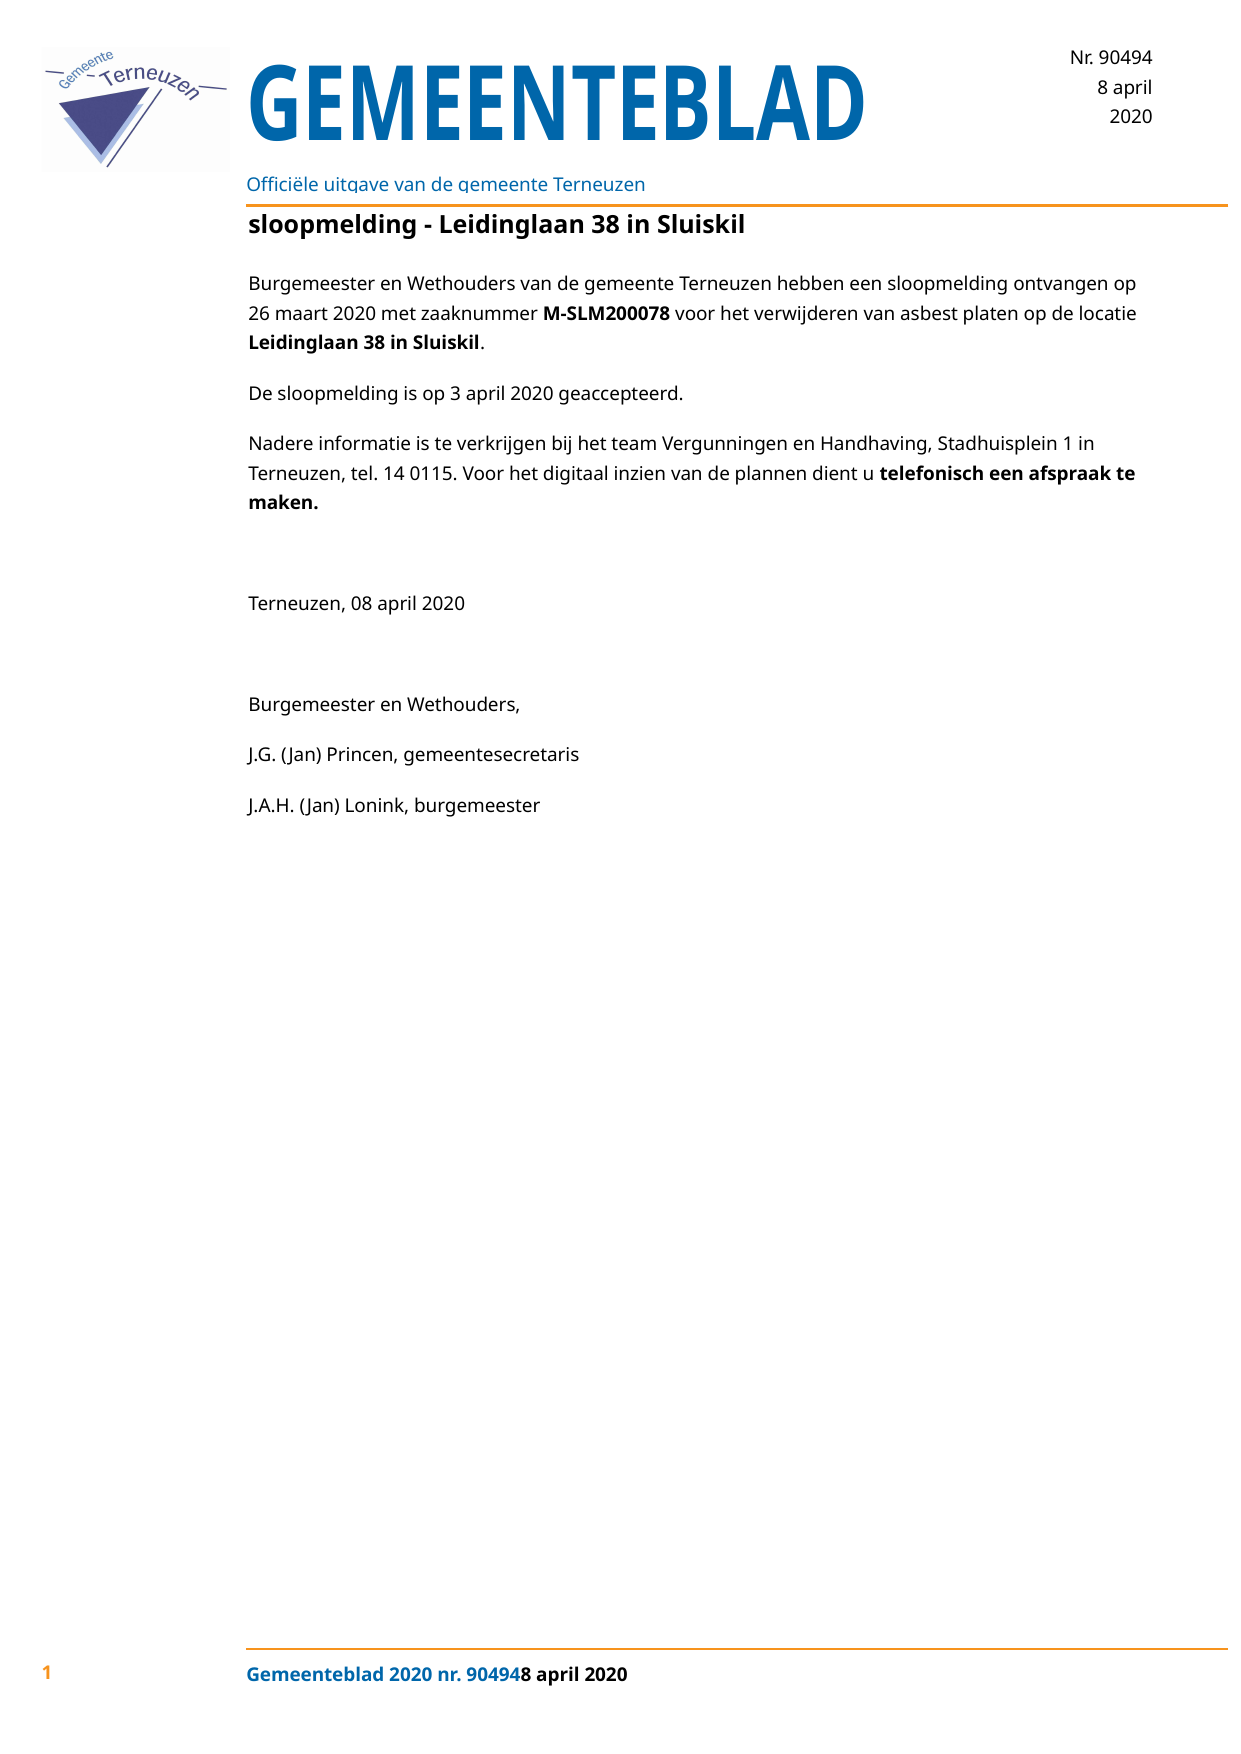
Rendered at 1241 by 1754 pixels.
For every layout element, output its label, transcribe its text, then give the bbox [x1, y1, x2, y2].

text sloopmelding - Leidinglaan 38 in Sluiskil [248, 207, 1152, 241]
text Burgemeester en Wethouders van de gemeente Terneuzen hebben een sloopmelding ontvangen op 26 maart 2020 met zaaknummer M-SLM200078 voor het verwijderen van asbest platen op de locatie Leidinglaan 38 in Sluiskil. [248, 270, 1152, 355]
text Nadere informatie is te verkrijgen bij het team Vergunningen en Handhaving, Stadhuisplein 1 in Terneuzen, tel. 14 0115. Voor het digitaal inzien van de plannen dient u telefonisch een afspraak te maken. [248, 430, 1152, 515]
picture [41, 47, 231, 172]
text De sloopmelding is op 3 april 2020 geaccepteerd. [248, 380, 1152, 406]
text Burgemeester en Wethouders, [248, 691, 1152, 717]
text J.G. (Jan) Princen, gemeentesecretaris [248, 742, 1152, 767]
text J.A.H. (Jan) Lonink, burgemeester [248, 792, 1152, 818]
text Terneuzen, 08 april 2020 [248, 590, 1152, 616]
